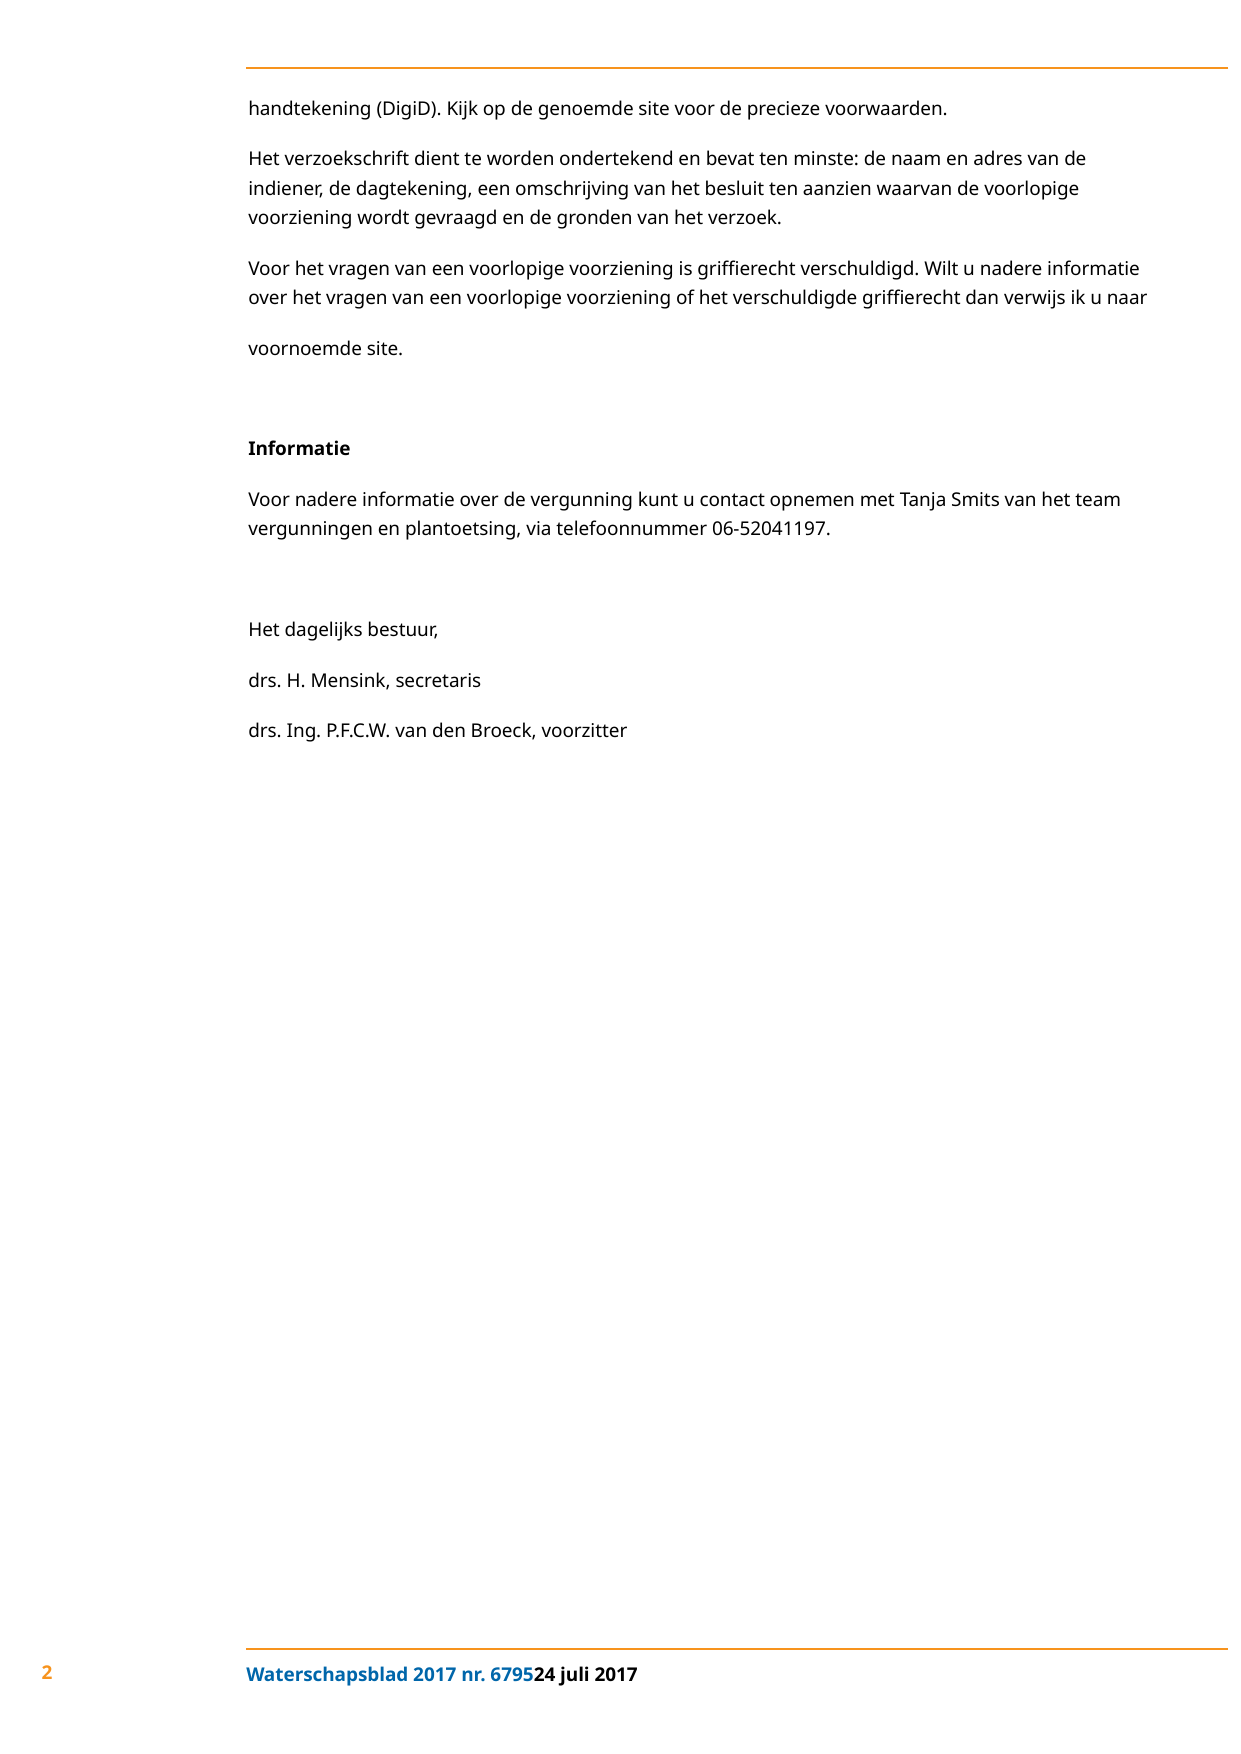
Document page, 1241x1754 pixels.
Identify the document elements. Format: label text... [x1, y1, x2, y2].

text Het verzoekschrift dient te worden ondertekend en bevat ten minste: de naam en adres van de indiener, de dagtekening, een omschrijving van het besluit ten aanzien waarvan de voorlopige voorziening wordt gevraagd en de gronden van het verzoek. [248, 145, 1152, 230]
text drs. H. Mensink, secretaris [248, 667, 1152, 693]
picture [41, 47, 231, 172]
text Het dagelijks bestuur, [248, 616, 1152, 642]
text Voor het vragen van een voorlopige voorziening is griffierecht verschuldigd. Wilt u nadere informatie over het vragen van een voorlopige voorziening of het verschuldigde griffierecht dan verwijs ik u naar [248, 255, 1152, 310]
text Voor nadere informatie over de vergunning kunt u contact opnemen met Tanja Smits van het team vergunningen en plantoetsing, via telefoonnummer 06-52041197. [248, 486, 1152, 541]
text voornoemde site. [248, 335, 1152, 361]
text Informatie [248, 436, 1152, 461]
text handtekening (DigiD). Kijk op de genoemde site voor de precieze voorwaarden. [248, 95, 1152, 121]
text drs. Ing. P.F.C.W. van den Broeck, voorzitter [248, 717, 1152, 743]
